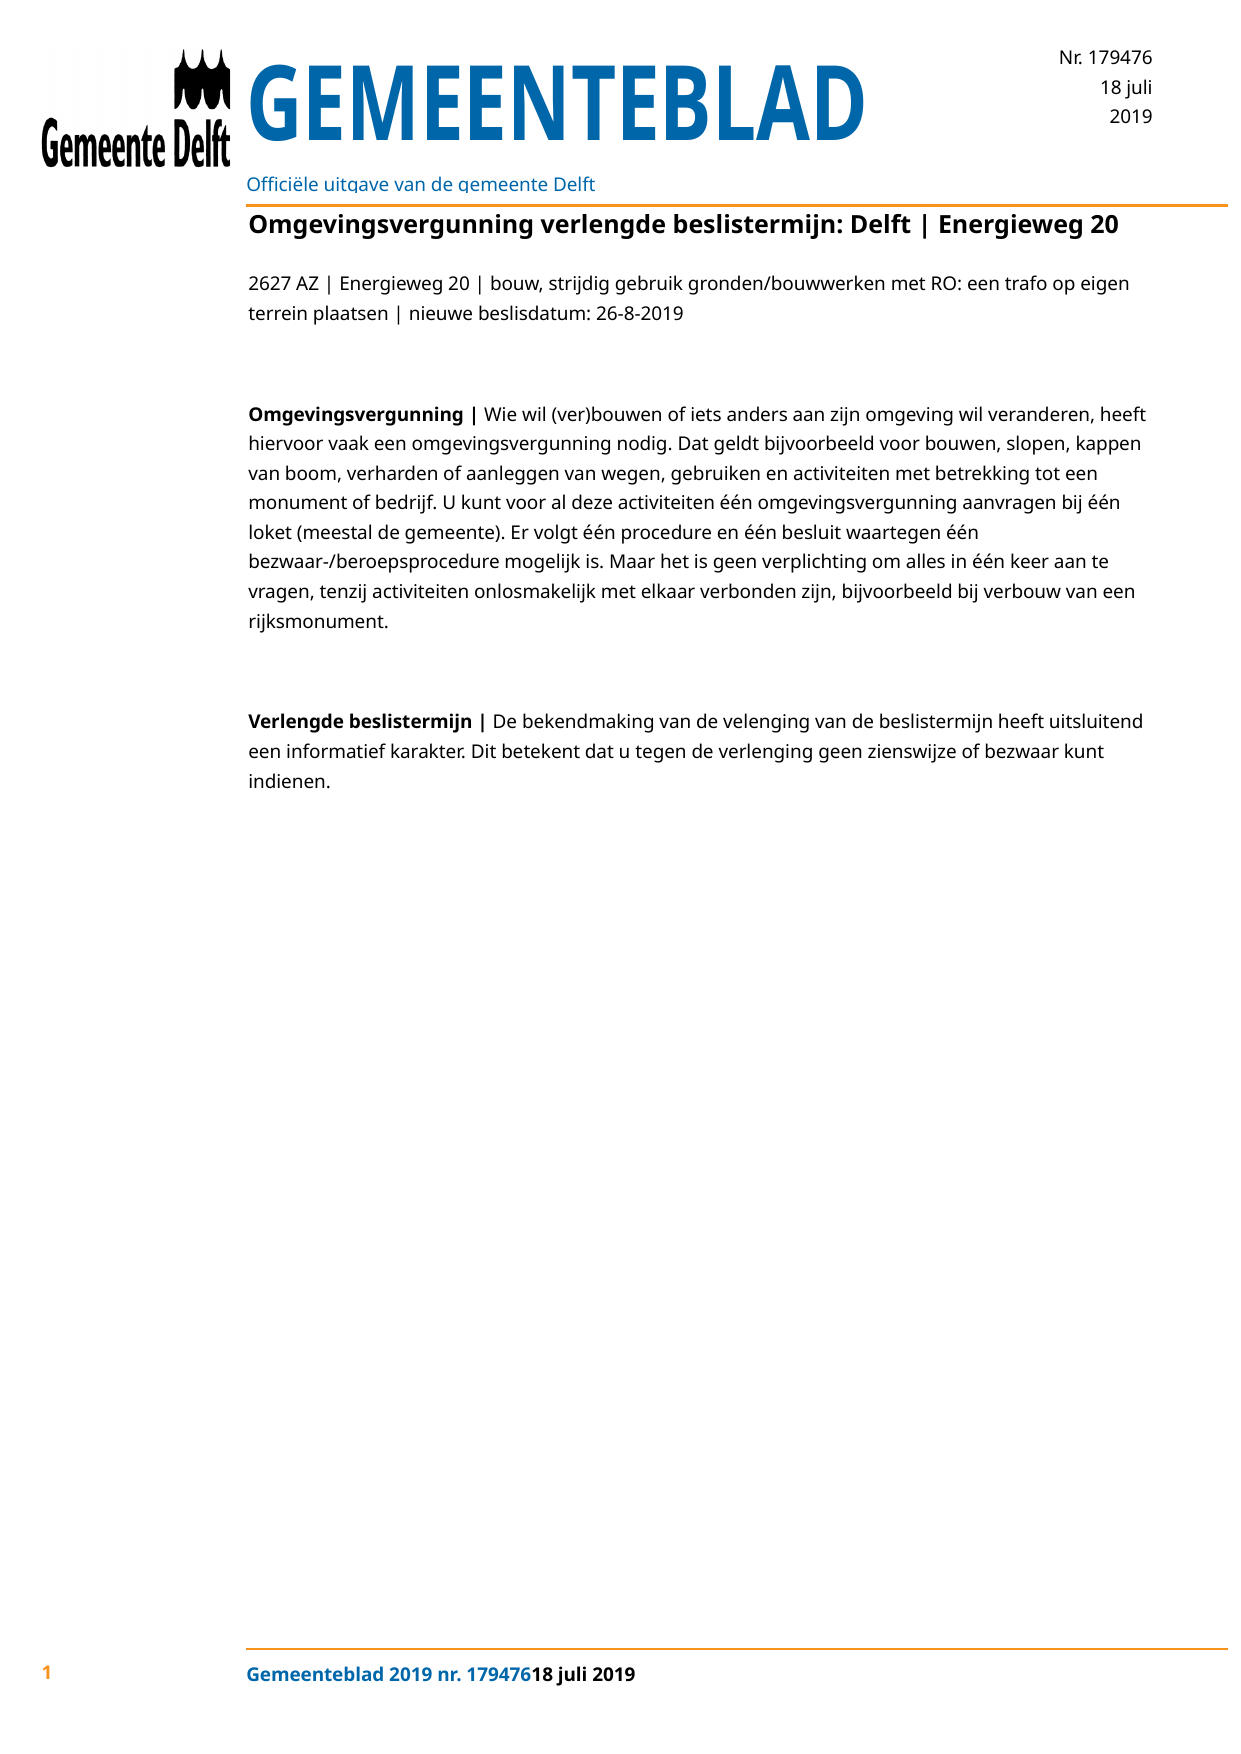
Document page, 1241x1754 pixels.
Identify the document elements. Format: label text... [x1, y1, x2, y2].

text 2627 AZ | Energieweg 20 | bouw, strijdig gebruik gronden/bouwwerken met RO: een trafo op eigen terrein plaatsen | nieuwe beslisdatum: 26-8-2019 [248, 270, 1152, 326]
text Omgevingsvergunning verlengde beslistermijn: Delft | Energieweg 20 [248, 207, 1152, 241]
text Omgevingsvergunning | Wie wil (ver)bouwen of iets anders aan zijn omgeving wil veranderen, heeft hiervoor vaak een omgevingsvergunning nodig. Dat geldt bijvoorbeeld voor bouwen, slopen, kappen van boom, verharden of aanleggen van wegen, gebruiken en activiteiten met betrekking tot een monument of bedrijf. U kunt voor al deze activiteiten één omgevingsvergunning aanvragen bij één loket (meestal de gemeente). Er volgt één procedure en één besluit waartegen één bezwaar-/beroepsprocedure mogelijk is. Maar het is geen verplichting om alles in één keer aan te vragen, tenzij activiteiten onlosmakelijk met elkaar verbonden zijn, bijvoorbeeld bij verbouw van een rijksmonument. [248, 401, 1152, 633]
picture [41, 47, 231, 172]
text Verlengde beslistermijn | De bekendmaking van de velenging van de beslistermijn heeft uitsluitend een informatief karakter. Dit betekent dat u tegen de verlenging geen zienswijze of bezwaar kunt indienen. [248, 709, 1152, 793]
